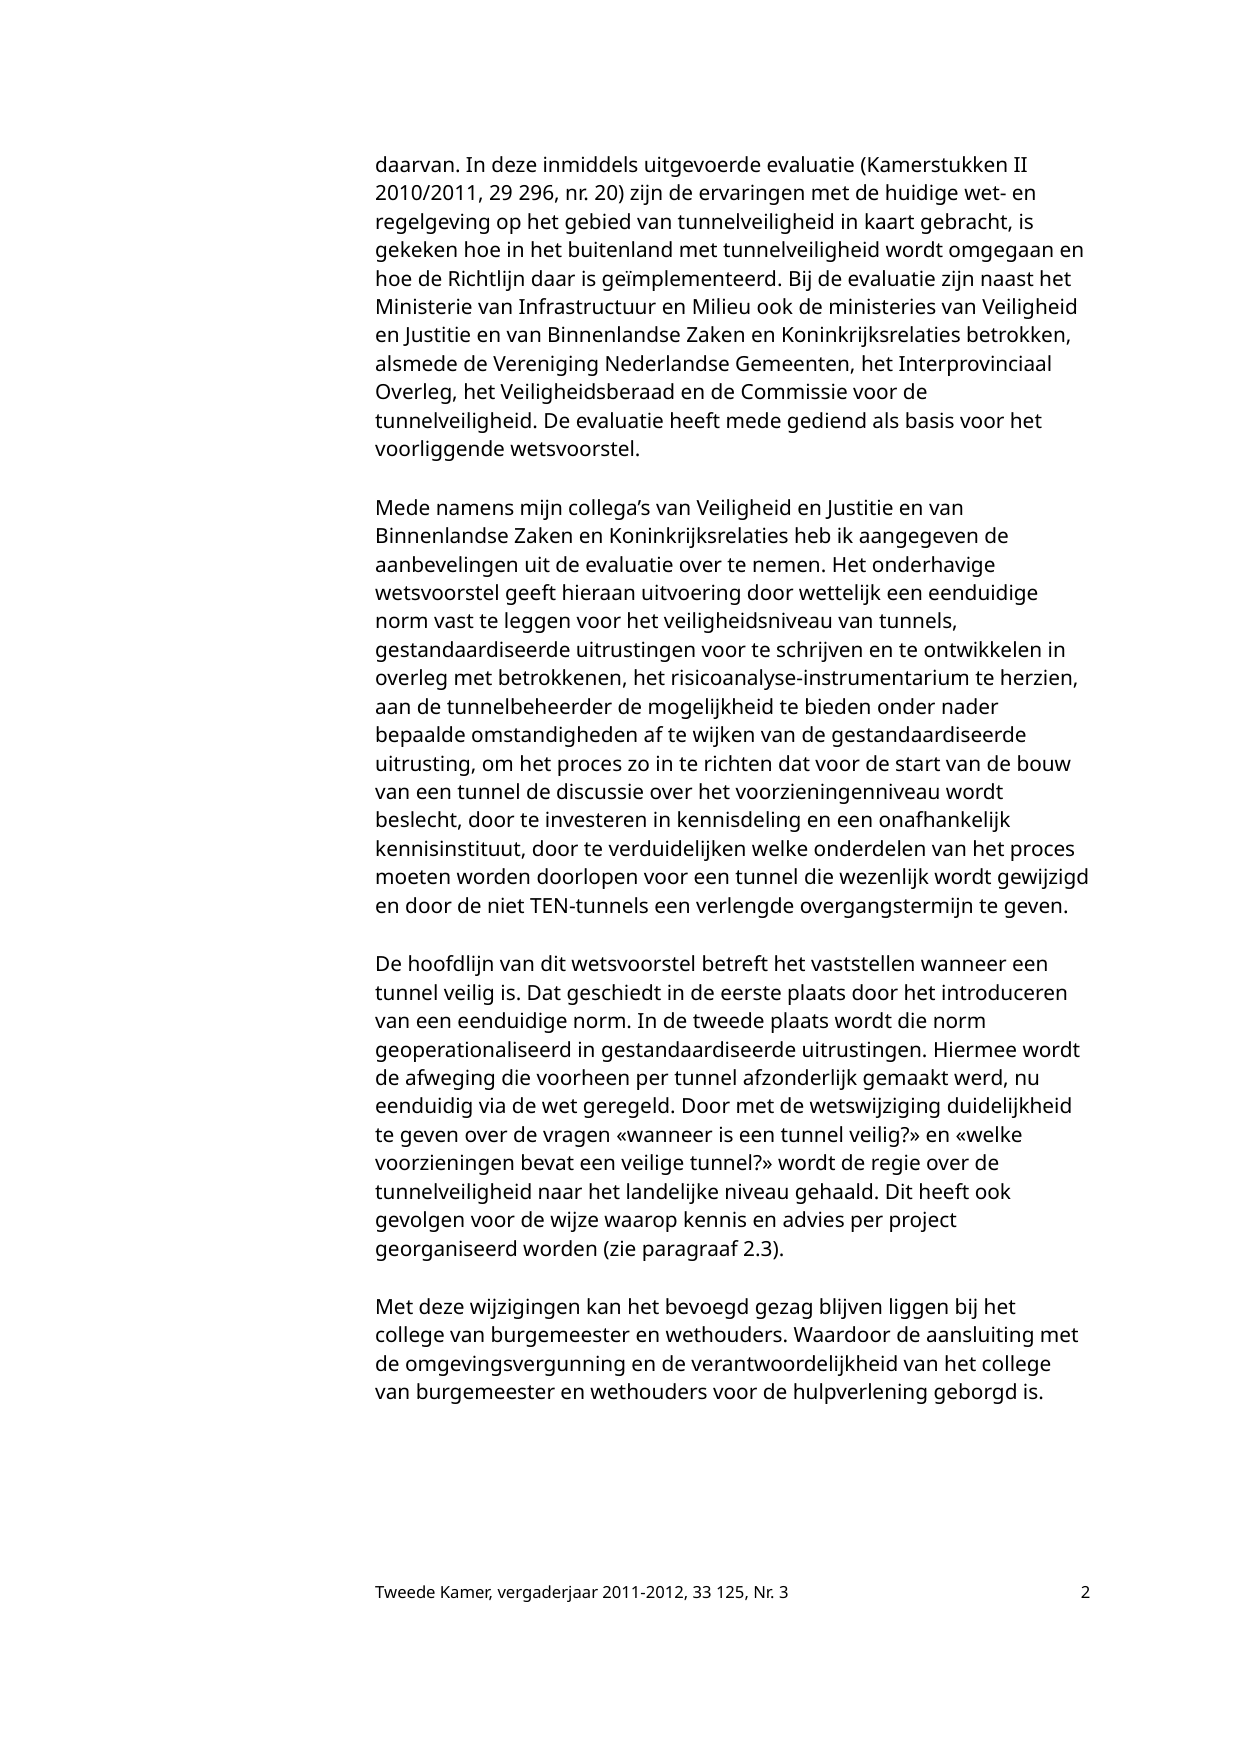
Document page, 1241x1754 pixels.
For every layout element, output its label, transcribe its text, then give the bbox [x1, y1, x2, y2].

text Met deze wijzigingen kan het bevoegd gezag blijven liggen bij het college van burgemeester en wethouders. Waardoor de aansluiting met de omgevingsvergunning en de verantwoordelijkheid van het college van burgemeester en wethouders voor de hulpverlening geborgd is. [375, 1292, 1090, 1406]
text Mede namens mijn collega’s van Veiligheid en Justitie en van Binnenlandse Zaken en Koninkrijksrelaties heb ik aangegeven de aanbevelingen uit de evaluatie over te nemen. Het onderhavige wetsvoorstel geeft hieraan uitvoering door wettelijk een eenduidige norm vast te leggen voor het veiligheidsniveau van tunnels, gestandaardiseerde uitrustingen voor te schrijven en te ontwikkelen in overleg met betrokkenen, het risicoanalyse-instrumentarium te herzien, aan de tunnelbeheerder de mogelijkheid te bieden onder nader bepaalde omstandigheden af te wijken van de gestandaardiseerde uitrusting, om het proces zo in te richten dat voor de start van de bouw van een tunnel de discussie over het voorzieningenniveau wordt beslecht, door te investeren in kennisdeling en een onafhankelijk kennisinstituut, door te verduidelijken welke onderdelen van het proces moeten worden doorlopen voor een tunnel die wezenlijk wordt gewijzigd en door de niet TEN-tunnels een verlengde overgangstermijn te geven. [375, 493, 1090, 919]
text daarvan. In deze inmiddels uitgevoerde evaluatie (Kamerstukken II 2010/2011, 29 296, nr. 20) zijn de ervaringen met de huidige wet- en regelgeving op het gebied van tunnelveiligheid in kaart gebracht, is gekeken hoe in het buitenland met tunnelveiligheid wordt omgegaan en hoe de Richtlijn daar is geïmplementeerd. Bij de evaluatie zijn naast het Ministerie van Infrastructuur en Milieu ook de ministeries van Veiligheid en Justitie en van Binnenlandse Zaken en Koninkrijksrelaties betrokken, alsmede de Vereniging Nederlandse Gemeenten, het Interprovinciaal Overleg, het Veiligheidsberaad en de Commissie voor de tunnelveiligheid. De evaluatie heeft mede gediend als basis voor het voorliggende wetsvoorstel. [375, 150, 1090, 463]
text De hoofdlijn van dit wetsvoorstel betreft het vaststellen wanneer een tunnel veilig is. Dat geschiedt in de eerste plaats door het introduceren van een eenduidige norm. In de tweede plaats wordt die norm geoperationaliseerd in gestandaardiseerde uitrustingen. Hiermee wordt de afweging die voorheen per tunnel afzonderlijk gemaakt werd, nu eenduidig via de wet geregeld. Door met de wetswijziging duidelijkheid te geven over de vragen «wanneer is een tunnel veilig?» en «welke voorzieningen bevat een veilige tunnel?» wordt de regie over de tunnelveiligheid naar het landelijke niveau gehaald. Dit heeft ook gevolgen voor de wijze waarop kennis en advies per project georganiseerd worden (zie paragraaf 2.3). [375, 949, 1090, 1262]
